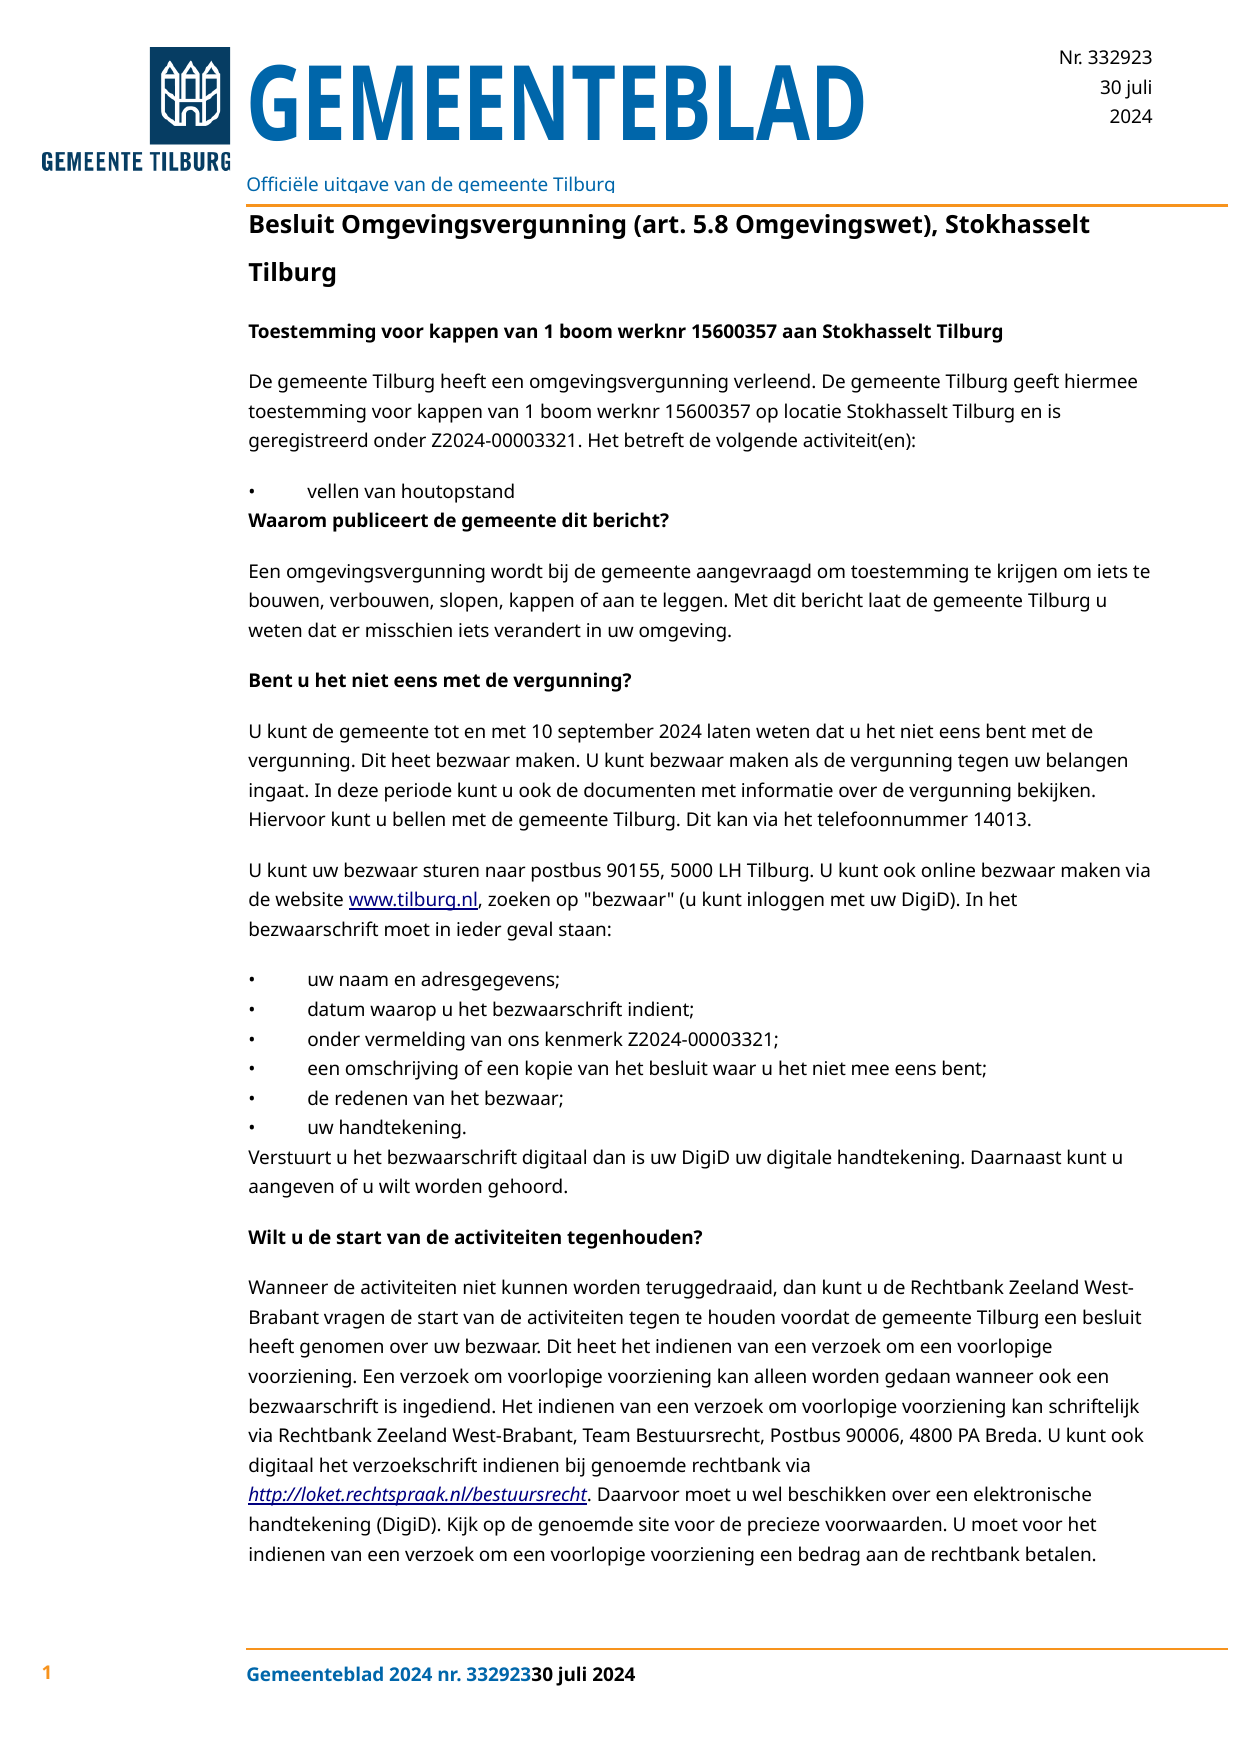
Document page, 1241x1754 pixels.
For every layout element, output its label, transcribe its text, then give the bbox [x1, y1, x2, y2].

list uw naam en adresgegevens; [248, 967, 1152, 992]
text De gemeente Tilburg heeft een omgevingsvergunning verleend. De gemeente Tilburg geeft hiermee toestemming voor kappen van 1 boom werknr 15600357 op locatie Stokhasselt Tilburg en is geregistreerd onder Z2024-00003321. Het betreft de volgende activiteit(en): [248, 368, 1152, 453]
picture [41, 47, 231, 172]
list onder vermelding van ons kenmerk Z2024-00003321; [248, 1026, 1152, 1052]
list datum waarop u het bezwaarschrift indient; [248, 996, 1152, 1022]
text Toestemming voor kappen van 1 boom werknr 15600357 aan Stokhasselt Tilburg [248, 318, 1152, 344]
text Wanneer de activiteiten niet kunnen worden teruggedraaid, dan kunt u de Rechtbank Zeeland West-Brabant vragen de start van de activiteiten tegen te houden voordat de gemeente Tilburg een besluit heeft genomen over uw bezwaar. Dit heet het indienen van een verzoek om een voorlopige voorziening. Een verzoek om voorlopige voorziening kan alleen worden gedaan wanneer ook een bezwaarschrift is ingediend. Het indienen van een verzoek om voorlopige voorziening kan schriftelijk via Rechtbank Zeeland West-Brabant, Team Bestuursrecht, Postbus 90006, 4800 PA Breda. U kunt ook digitaal het verzoekschrift indienen bij genoemde rechtbank via http://loket.rechtspraak.nl/bestuursrecht. Daarvoor moet u wel beschikken over een elektronische handtekening (DigiD). Kijk op de genoemde site voor de precieze voorwaarden. U moet voor het indienen van een verzoek om een voorlopige voorziening een bedrag aan de rechtbank betalen. [248, 1274, 1152, 1567]
list uw handtekening. [248, 1114, 1152, 1140]
text Verstuurt u het bezwaarschrift digitaal dan is uw DigiD uw digitale handtekening. Daarnaast kunt u aangeven of u wilt worden gehoord. [248, 1144, 1152, 1199]
text Besluit Omgevingsvergunning (art. 5.8 Omgevingswet), Stokhasselt Tilburg [248, 207, 1152, 288]
text U kunt de gemeente tot en met 10 september 2024 laten weten dat u het niet eens bent met de vergunning. Dit heet bezwaar maken. U kunt bezwaar maken als de vergunning tegen uw belangen ingaat. In deze periode kunt u ook de documenten met informatie over de vergunning bekijken. Hiervoor kunt u bellen met de gemeente Tilburg. Dit kan via het telefoonnummer 14013. [248, 718, 1152, 832]
text Wilt u de start van de activiteiten tegenhouden? [248, 1224, 1152, 1250]
list een omschrijving of een kopie van het besluit waar u het niet mee eens bent; [248, 1055, 1152, 1081]
text Een omgevingsvergunning wordt bij de gemeente aangevraagd om toestemming te krijgen om iets te bouwen, verbouwen, slopen, kappen of aan te leggen. Met dit bericht laat de gemeente Tilburg u weten dat er misschien iets verandert in uw omgeving. [248, 558, 1152, 643]
text Waarom publiceert de gemeente dit bericht? [248, 507, 1152, 533]
text Bent u het niet eens met de vergunning? [248, 667, 1152, 693]
text U kunt uw bezwaar sturen naar postbus 90155, 5000 LH Tilburg. U kunt ook online bezwaar maken via de website www.tilburg.nl, zoeken op "bezwaar" (u kunt inloggen met uw DigiD). In het bezwaarschrift moet in ieder geval staan: [248, 857, 1152, 942]
list vellen van houtopstand [248, 478, 1152, 504]
list de redenen van het bezwaar; [248, 1085, 1152, 1111]
